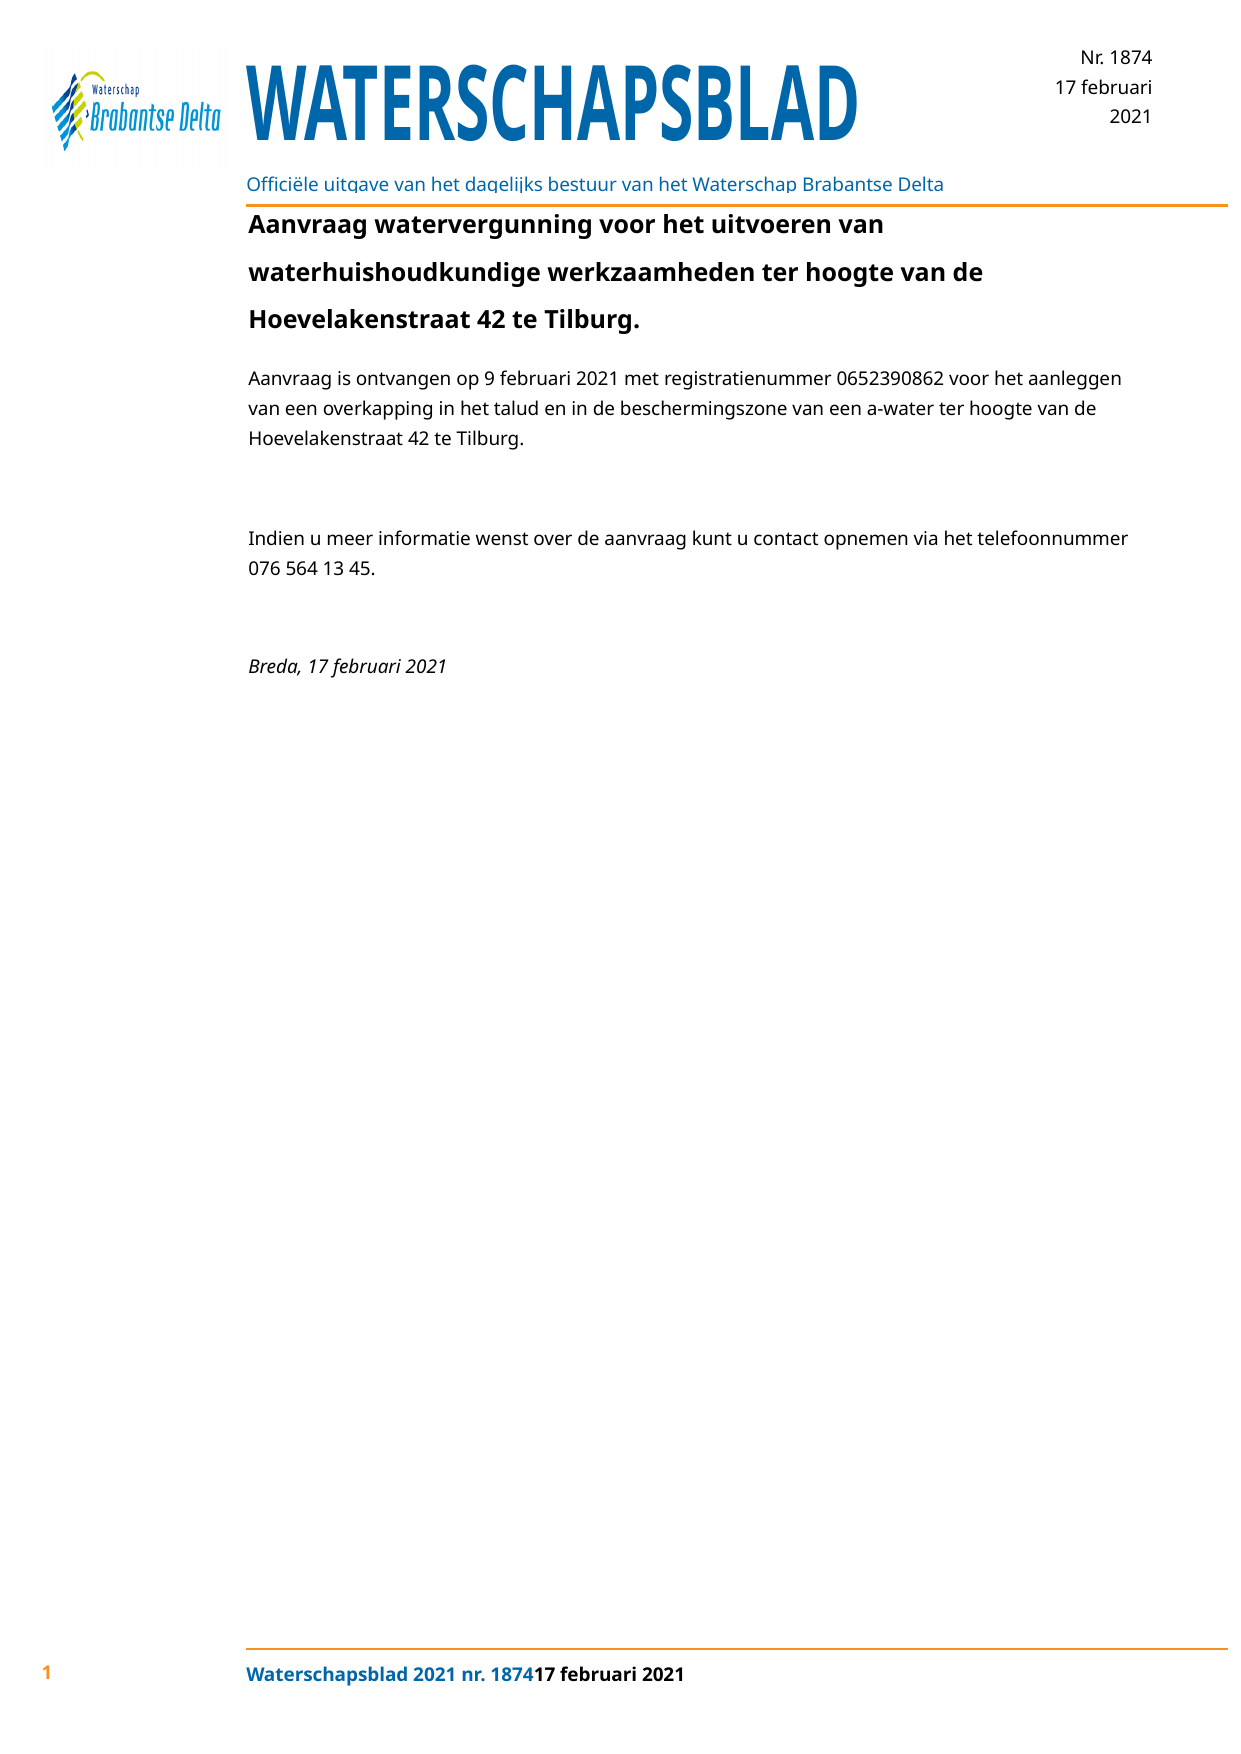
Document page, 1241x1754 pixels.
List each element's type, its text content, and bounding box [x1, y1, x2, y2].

text Breda, 17 februari 2021 [248, 653, 1152, 679]
text Indien u meer informatie wenst over de aanvraag kunt u contact opnemen via het telefoonnummer 076 564 13 45. [248, 526, 1152, 581]
text Aanvraag is ontvangen op 9 februari 2021 met registratienummer 0652390862 voor het aanleggen van een overkapping in het talud en in de beschermingszone van een a-water ter hoogte van de Hoevelakenstraat 42 te Tilburg. [248, 366, 1152, 450]
text Aanvraag watervergunning voor het uitvoeren van waterhuishoudkundige werkzaamheden ter hoogte van de Hoevelakenstraat 42 te Tilburg. [248, 207, 1152, 336]
picture [41, 47, 231, 172]
